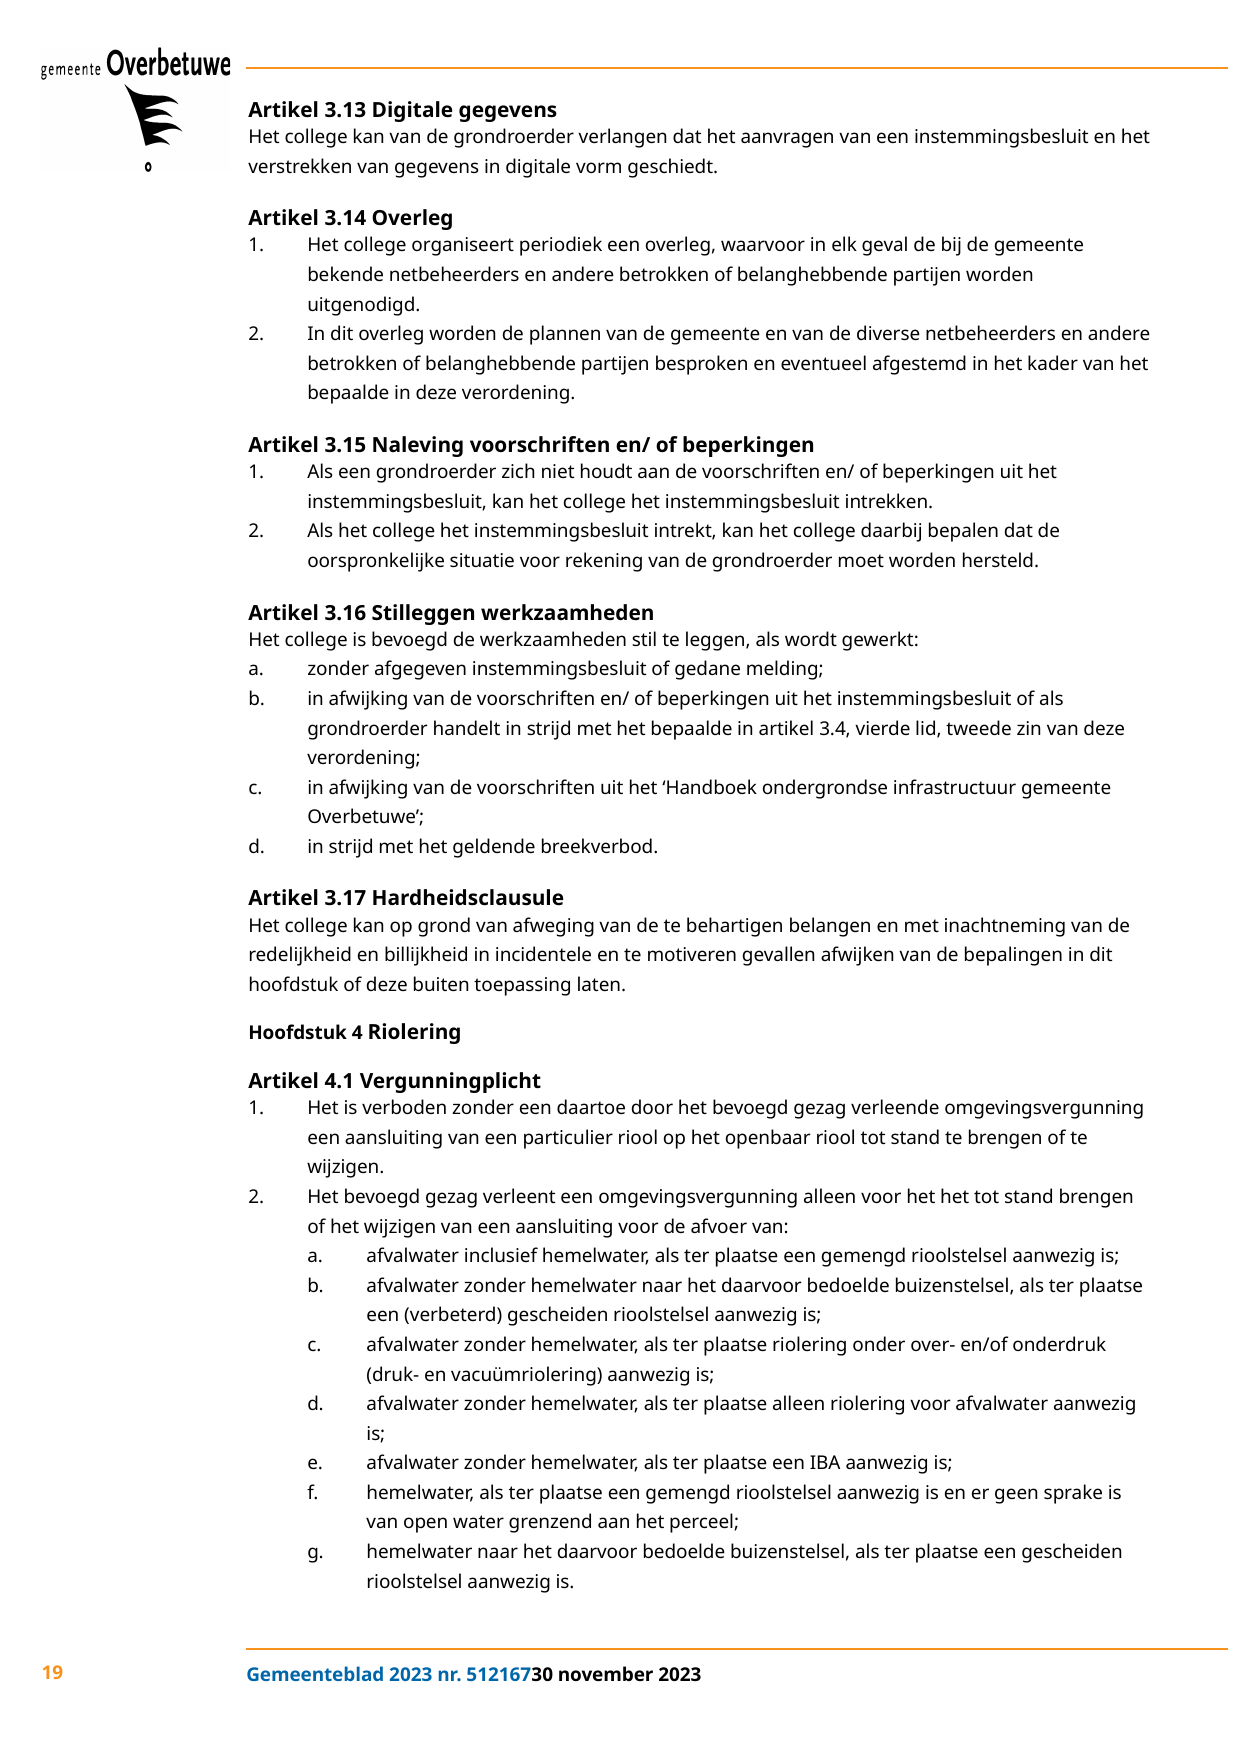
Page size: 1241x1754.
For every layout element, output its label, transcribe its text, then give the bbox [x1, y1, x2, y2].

list in strijd met het geldende breekverbod. [248, 833, 1152, 859]
text Artikel 3.16 Stilleggen werkzaamheden [248, 598, 1152, 626]
list Het college organiseert periodiek een overleg, waarvoor in elk geval de bij de gemeente bekende netbeheerders en andere betrokken of belanghebbende partijen worden uitgenodigd. [248, 232, 1152, 317]
list in afwijking van de voorschriften en/ of beperkingen uit het instemmingsbesluit of als grondroerder handelt in strijd met het bepaalde in artikel 3.4, vierde lid, tweede zin van deze verordening; [248, 685, 1152, 770]
list afvalwater zonder hemelwater naar het daarvoor bedoelde buizenstelsel, als ter plaatse een (verbeterd) gescheiden rioolstelsel aanwezig is; [307, 1272, 1152, 1327]
list Als een grondroerder zich niet houdt aan de voorschriften en/ of beperkingen uit het instemmingsbesluit, kan het college het instemmingsbesluit intrekken. [248, 458, 1152, 514]
text Artikel 3.13 Digitale gegevens [248, 95, 1152, 123]
picture [41, 47, 231, 172]
text Het college kan van de grondroerder verlangen dat het aanvragen van een instemmingsbesluit en het verstrekken van gegevens in digitale vorm geschiedt. [248, 123, 1152, 178]
list Het is verboden zonder een daartoe door het bevoegd gezag verleende omgevingsvergunning een aansluiting van een particulier riool op het openbaar riool tot stand te brengen of te wijzigen. [248, 1094, 1152, 1179]
list in afwijking van de voorschriften uit het ‘Handboek ondergrondse infrastructuur gemeente Overbetuwe’; [248, 774, 1152, 829]
list Als het college het instemmingsbesluit intrekt, kan het college daarbij bepalen dat de oorspronkelijke situatie voor rekening van de grondroerder moet worden hersteld. [248, 518, 1152, 573]
list zonder afgegeven instemmingsbesluit of gedane melding; [248, 656, 1152, 681]
text Artikel 3.17 Hardheidsclausule [248, 883, 1152, 912]
text Hoofdstuk 4 Riolering [248, 1017, 1152, 1045]
list afvalwater inclusief hemelwater, als ter plaatse een gemengd rioolstelsel aanwezig is; [307, 1242, 1152, 1268]
text Artikel 3.15 Naleving voorschriften en/ of beperkingen [248, 430, 1152, 458]
list afvalwater zonder hemelwater, als ter plaatse riolering onder over- en/of onderdruk (druk- en vacuümriolering) aanwezig is; [307, 1331, 1152, 1386]
list hemelwater, als ter plaatse een gemengd rioolstelsel aanwezig is en er geen sprake is van open water grenzend aan het perceel; [307, 1479, 1152, 1534]
text Artikel 4.1 Vergunningplicht [248, 1066, 1152, 1094]
text Het college kan op grond van afweging van de te behartigen belangen en met inachtneming van de redelijkheid en billijkheid in incidentele en te motiveren gevallen afwijken van de bepalingen in dit hoofdstuk of deze buiten toepassing laten. [248, 912, 1152, 997]
text Het college is bevoegd de werkzaamheden stil te leggen, als wordt gewerkt: [248, 626, 1152, 652]
list afvalwater zonder hemelwater, als ter plaatse alleen riolering voor afvalwater aanwezig is; [307, 1390, 1152, 1446]
list hemelwater naar het daarvoor bedoelde buizenstelsel, als ter plaatse een gescheiden rioolstelsel aanwezig is. [307, 1538, 1152, 1593]
text Artikel 3.14 Overleg [248, 203, 1152, 232]
list In dit overleg worden de plannen van de gemeente en van de diverse netbeheerders en andere betrokken of belanghebbende partijen besproken en eventueel afgestemd in het kader van het bepaalde in deze verordening. [248, 320, 1152, 405]
list afvalwater zonder hemelwater, als ter plaatse een IBA aanwezig is; [307, 1449, 1152, 1475]
list Het bevoegd gezag verleent een omgevingsvergunning alleen voor het het tot stand brengen of het wijzigen van een aansluiting voor de afvoer van: [248, 1183, 1152, 1238]
